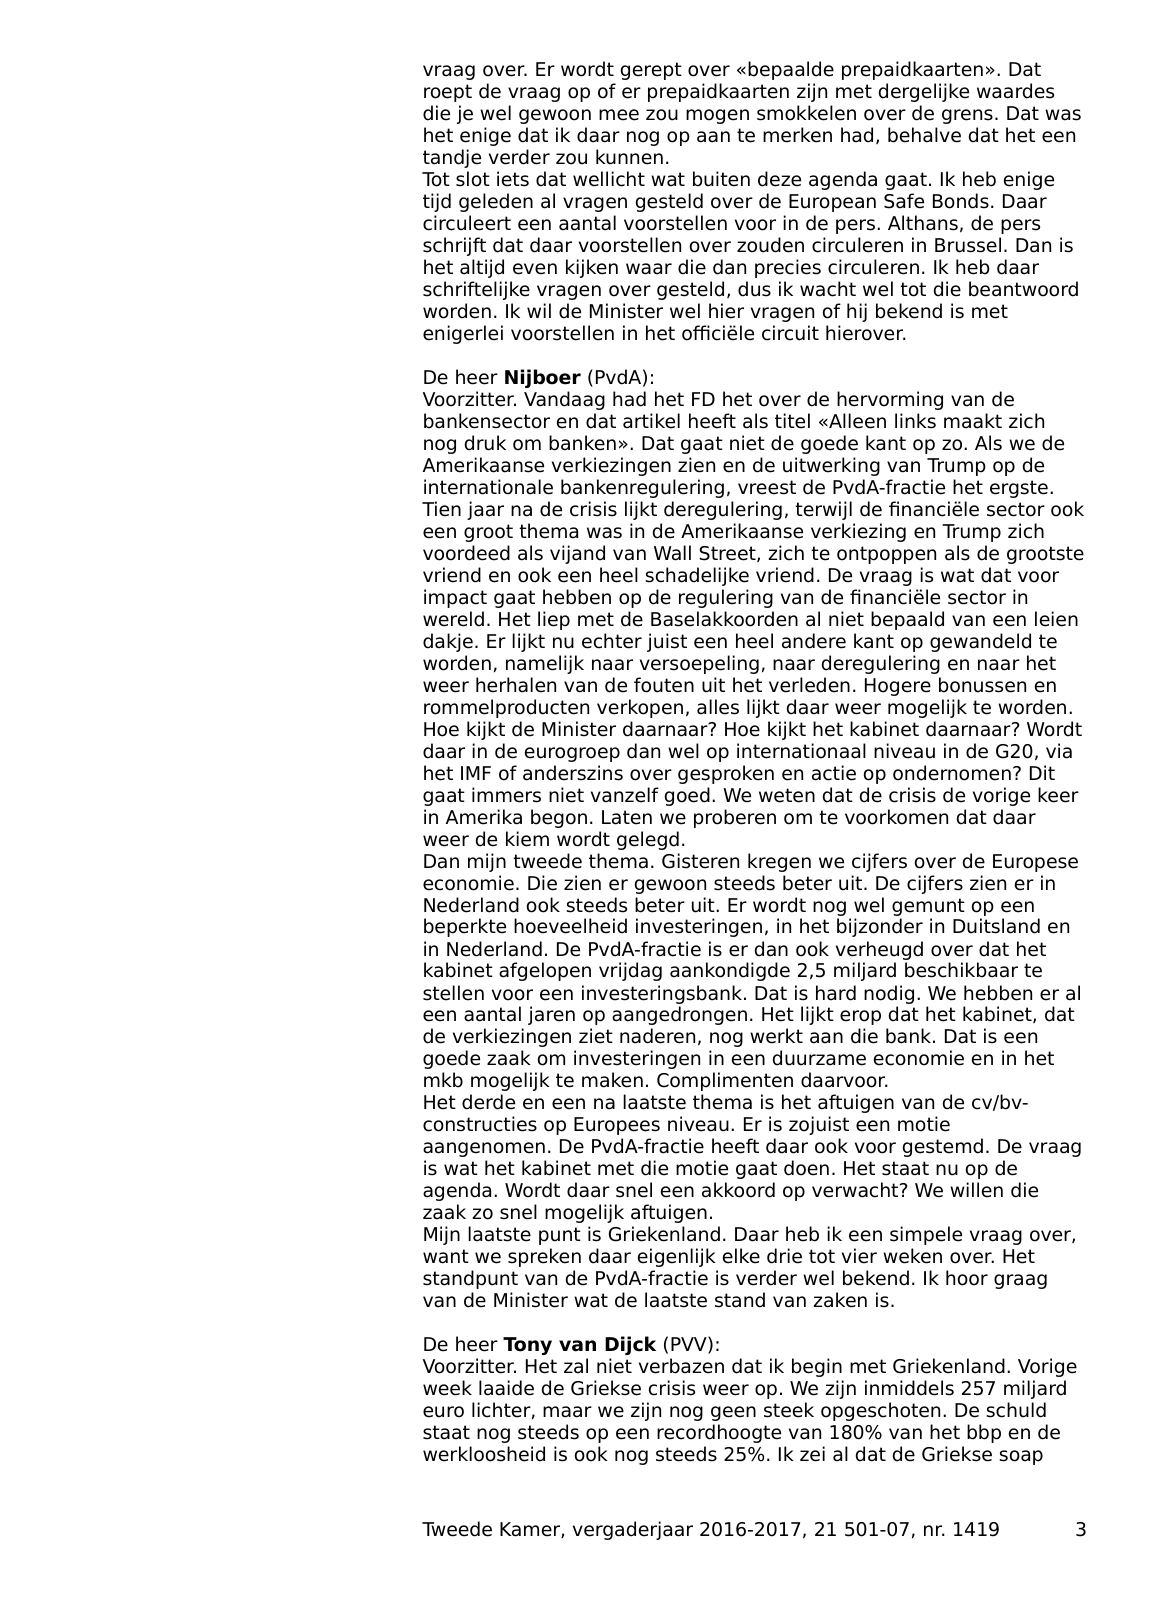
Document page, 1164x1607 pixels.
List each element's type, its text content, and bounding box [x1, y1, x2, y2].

text Voorzitter. Vandaag had het FD het over de hervorming van de bankensector en dat artikel heeft als titel «Alleen links maakt zich nog druk om banken». Dat gaat niet de goede kant op zo. Als we de Amerikaanse verkiezingen zien en de uitwerking van Trump op de internationale bankenregulering, vreest de PvdA-fractie het ergste. Tien jaar na de crisis lijkt deregulering, terwijl de financiële sector ook een groot thema was in de Amerikaanse verkiezing en Trump zich voordeed als vijand van Wall Street, zich te ontpoppen als de grootste vriend en ook een heel schadelijke vriend. De vraag is wat dat voor impact gaat hebben op de regulering van de financiële sector in wereld. Het liep met de Baselakkoorden al niet bepaald van een leien dakje. Er lijkt nu echter juist een heel andere kant op gewandeld te worden, namelijk naar versoepeling, naar deregulering en naar het weer herhalen van de fouten uit het verleden. Hogere bonussen en rommelproducten verkopen, alles lijkt daar weer mogelijk te worden. Hoe kijkt de Minister daarnaar? Hoe kijkt het kabinet daarnaar? Wordt daar in de eurogroep dan wel op internationaal niveau in de G20, via het IMF of anderszins over gesproken en actie op ondernomen? Dit gaat immers niet vanzelf goed. We weten dat de crisis de vorige keer in Amerika begon. Laten we proberen om te voorkomen dat daar weer de kiem wordt gelegd. [422, 389, 1087, 851]
text Tot slot iets dat wellicht wat buiten deze agenda gaat. Ik heb enige tijd geleden al vragen gesteld over de European Safe Bonds. Daar circuleert een aantal voorstellen voor in de pers. Althans, de pers schrijft dat daar voorstellen over zouden circuleren in Brussel. Dan is het altijd even kijken waar die dan precies circuleren. Ik heb daar schriftelijke vragen over gesteld, dus ik wacht wel tot die beantwoord worden. Ik wil de Minister wel hier vragen of hij bekend is met enigerlei voorstellen in het officiële circuit hierover. [422, 169, 1087, 345]
text vraag over. Er wordt gerept over «bepaalde prepaidkaarten». Dat roept de vraag op of er prepaidkaarten zijn met dergelijke waardes die je wel gewoon mee zou mogen smokkelen over de grens. Dat was het enige dat ik daar nog op aan te merken had, behalve dat het een tandje verder zou kunnen. [422, 59, 1087, 169]
text Het derde en een na laatste thema is het aftuigen van de cv/bv-constructies op Europees niveau. Er is zojuist een motie aangenomen. De PvdA-fractie heeft daar ook voor gestemd. De vraag is wat het kabinet met die motie gaat doen. Het staat nu op de agenda. Wordt daar snel een akkoord op verwacht? We willen die zaak zo snel mogelijk aftuigen. [422, 1092, 1087, 1224]
text De heer Nijboer (PvdA): [422, 367, 1087, 389]
text Dan mijn tweede thema. Gisteren kregen we cijfers over de Europese economie. Die zien er gewoon steeds beter uit. De cijfers zien er in Nederland ook steeds beter uit. Er wordt nog wel gemunt op een beperkte hoeveelheid investeringen, in het bijzonder in Duitsland en in Nederland. De PvdA-fractie is er dan ook verheugd over dat het kabinet afgelopen vrijdag aankondigde 2,5 miljard beschikbaar te stellen voor een investeringsbank. Dat is hard nodig. We hebben er al een aantal jaren op aangedrongen. Het lijkt erop dat het kabinet, dat de verkiezingen ziet naderen, nog werkt aan die bank. Dat is een goede zaak om investeringen in een duurzame economie en in het mkb mogelijk te maken. Complimenten daarvoor. [422, 851, 1087, 1092]
text Mijn laatste punt is Griekenland. Daar heb ik een simpele vraag over, want we spreken daar eigenlijk elke drie tot vier weken over. Het standpunt van de PvdA-fractie is verder wel bekend. Ik hoor graag van de Minister wat de laatste stand van zaken is. [422, 1224, 1087, 1312]
text Voorzitter. Het zal niet verbazen dat ik begin met Griekenland. Vorige week laaide de Griekse crisis weer op. We zijn inmiddels 257 miljard euro lichter, maar we zijn nog geen steek opgeschoten. De schuld staat nog steeds op een recordhoogte van 180% van het bbp en de werkloosheid is ook nog steeds 25%. Ik zei al dat de Griekse soap [422, 1356, 1087, 1466]
text De heer Tony van Dijck (PVV): [422, 1334, 1087, 1356]
